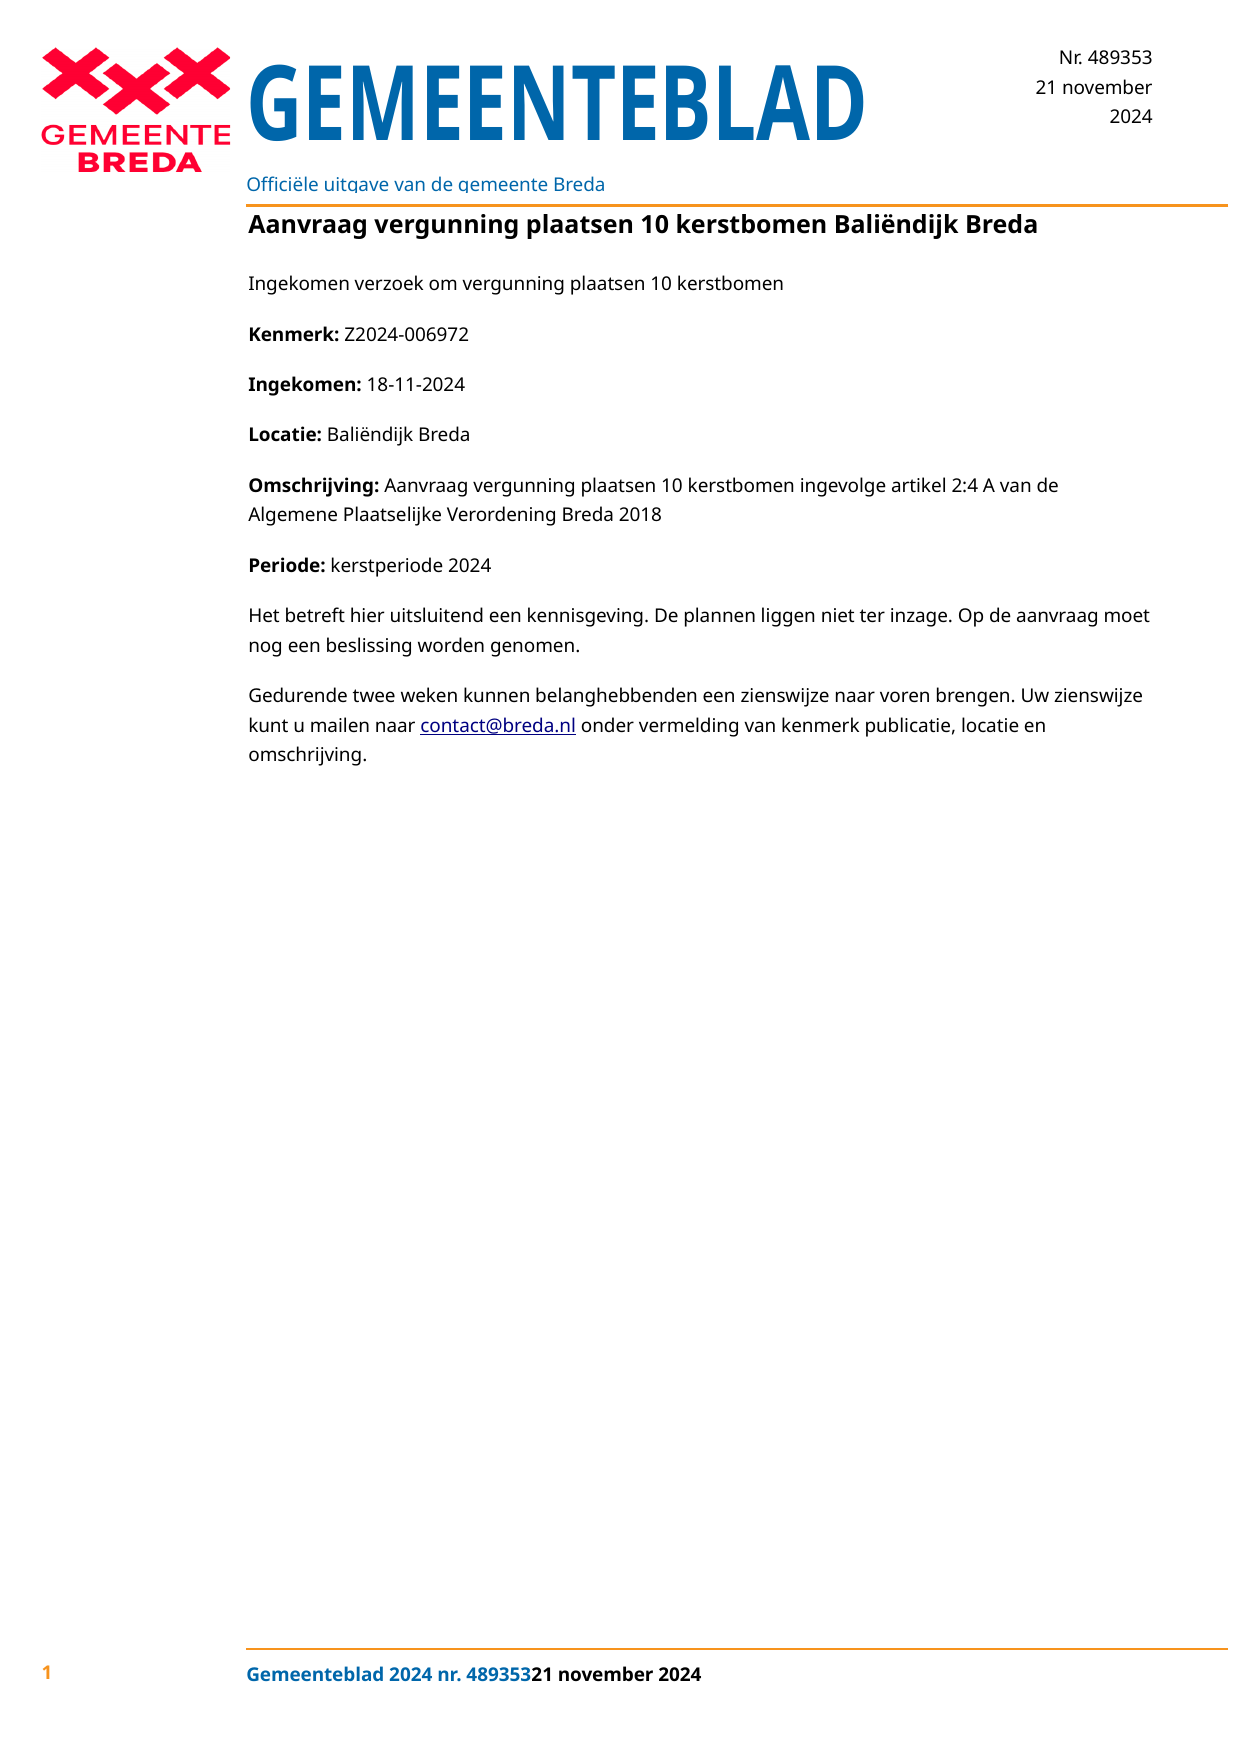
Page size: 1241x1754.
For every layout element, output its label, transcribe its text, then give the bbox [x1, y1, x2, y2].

text Ingekomen verzoek om vergunning plaatsen 10 kerstbomen [248, 270, 1152, 296]
picture [41, 47, 231, 172]
text Ingekomen: 18-11-2024 [248, 371, 1152, 397]
text Omschrijving: Aanvraag vergunning plaatsen 10 kerstbomen ingevolge artikel 2:4 A van de Algemene Plaatselijke Verordening Breda 2018 [248, 472, 1152, 527]
text Het betreft hier uitsluitend een kennisgeving. De plannen liggen niet ter inzage. Op de aanvraag moet nog een beslissing worden genomen. [248, 602, 1152, 658]
text Aanvraag vergunning plaatsen 10 kerstbomen Baliëndijk Breda [248, 207, 1152, 241]
text Locatie: Baliëndijk Breda [248, 422, 1152, 447]
text Gedurende twee weken kunnen belanghebbenden een zienswijze naar voren brengen. Uw zienswijze kunt u mailen naar contact@breda.nl onder vermelding van kenmerk publicatie, locatie en omschrijving. [248, 682, 1152, 767]
text Periode: kerstperiode 2024 [248, 552, 1152, 578]
text Kenmerk: Z2024-006972 [248, 321, 1152, 346]
